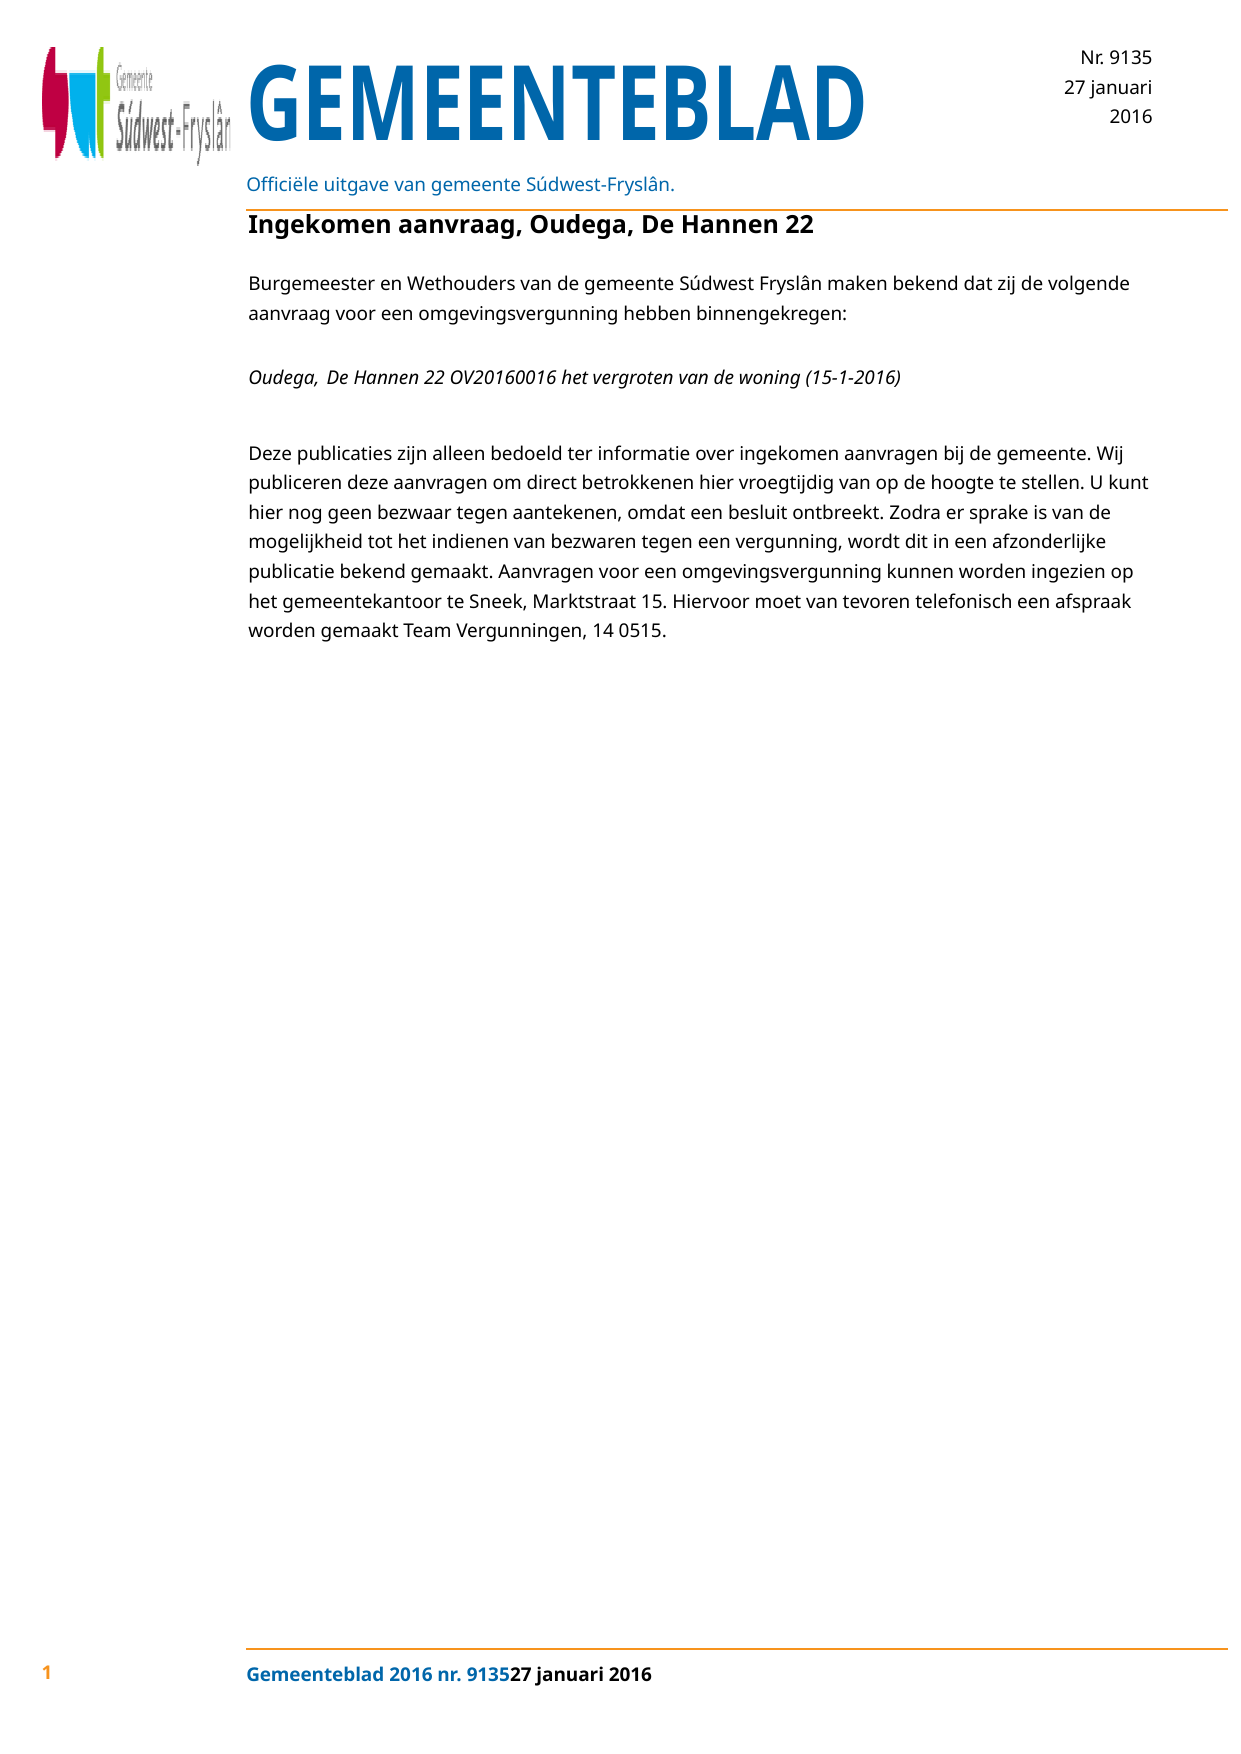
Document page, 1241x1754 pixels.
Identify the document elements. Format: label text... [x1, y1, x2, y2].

text Deze publicaties zijn alleen bedoeld ter informatie over ingekomen aanvragen bij de gemeente. Wij publiceren deze aanvragen om direct betrokkenen hier vroegtijdig van op de hoogte te stellen. U kunt hier nog geen bezwaar tegen aantekenen, omdat een besluit ontbreekt. Zodra er sprake is van de mogelijkheid tot het indienen van bezwaren tegen een vergunning, wordt dit in een afzonderlijke publicatie bekend gemaakt. Aanvragen voor een omgevingsvergunning kunnen worden ingezien op het gemeentekantoor te Sneek, Marktstraat 15. Hiervoor moet van tevoren telefonisch een afspraak worden gemaakt Team Vergunningen, 14 0515. [248, 440, 1152, 643]
text Oudega, De Hannen 22 OV20160016 het vergroten van de woning (15-1-2016) [248, 364, 1152, 389]
text Burgemeester en Wethouders van de gemeente Súdwest Fryslân maken bekend dat zij de volgende aanvraag voor een omgevingsvergunning hebben binnengekregen: [248, 270, 1152, 326]
picture [41, 47, 231, 172]
text Ingekomen aanvraag, Oudega, De Hannen 22 [248, 211, 1152, 241]
